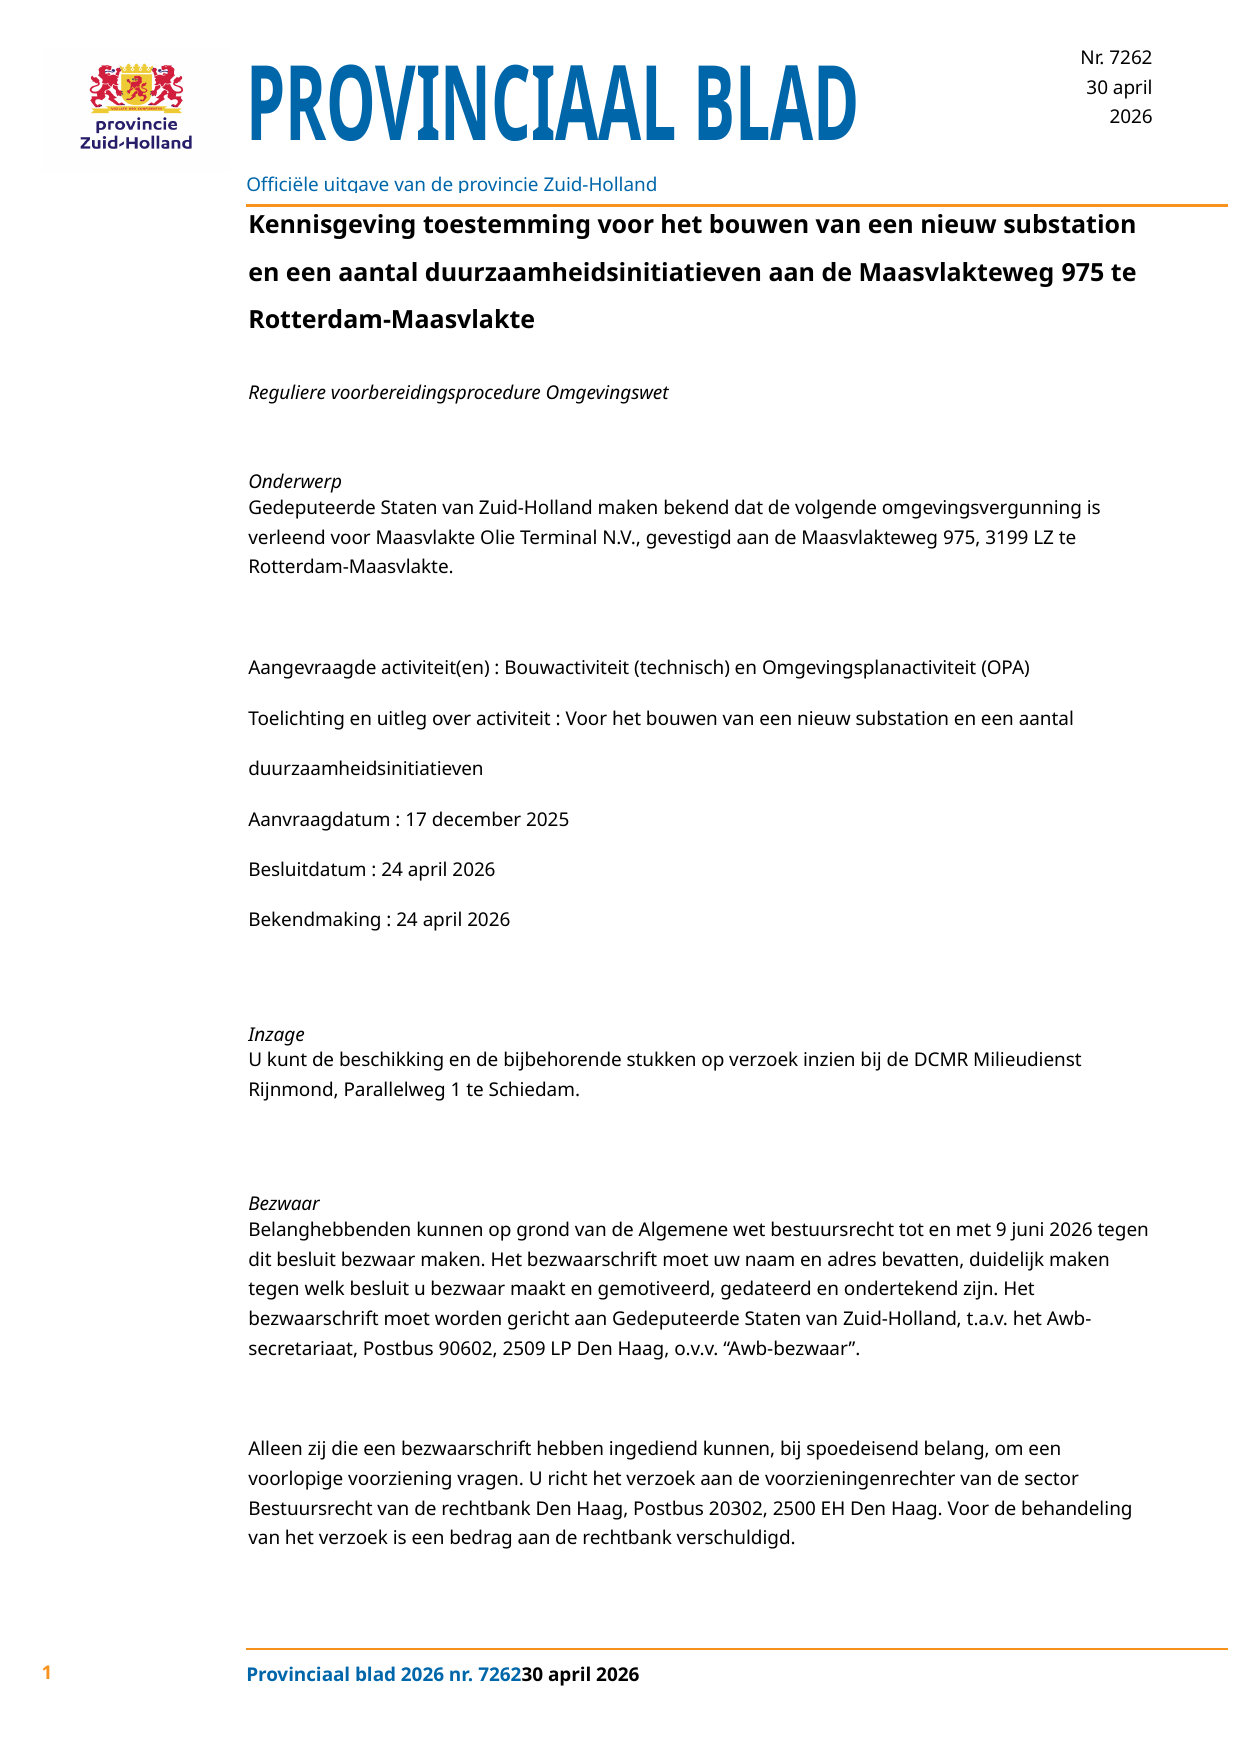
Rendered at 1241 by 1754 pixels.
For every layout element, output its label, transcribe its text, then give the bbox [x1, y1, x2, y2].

text duurzaamheidsinitiatieven [248, 755, 1152, 781]
text Toelichting en uitleg over activiteit : Voor het bouwen van een nieuw substation en een aantal [248, 705, 1152, 731]
text Aangevraagde activiteit(en) : Bouwactiviteit (technisch) en Omgevingsplanactiviteit (OPA) [248, 654, 1152, 680]
text Reguliere voorbereidingsprocedure Omgevingswet [248, 379, 1152, 405]
text Inzage [248, 1021, 1152, 1047]
text Onderwerp [248, 469, 1152, 494]
picture [41, 47, 231, 172]
text U kunt de beschikking en de bijbehorende stukken op verzoek inzien bij de DCMR Milieudienst Rijnmond, Parallelweg 1 te Schiedam. [248, 1047, 1152, 1102]
text Alleen zij die een bezwaarschrift hebben ingediend kunnen, bij spoedeisend belang, om een voorlopige voorziening vragen. U richt het verzoek aan de voorzieningenrechter van de sector Bestuursrecht van de rechtbank Den Haag, Postbus 20302, 2500 EH Den Haag. Voor de behandeling van het verzoek is een bedrag aan de rechtbank verschuldigd. [248, 1436, 1152, 1550]
text Belanghebbenden kunnen op grond van de Algemene wet bestuursrecht tot en met 9 juni 2026 tegen dit besluit bezwaar maken. Het bezwaarschrift moet uw naam en adres bevatten, duidelijk maken tegen welk besluit u bezwaar maakt en gemotiveerd, gedateerd en ondertekend zijn. Het bezwaarschrift moet worden gericht aan Gedeputeerde Staten van Zuid-Holland, t.a.v. het Awb-secretariaat, Postbus 90602, 2509 LP Den Haag, o.v.v. “Awb-bezwaar”. [248, 1216, 1152, 1360]
text Besluitdatum : 24 april 2026 [248, 856, 1152, 882]
text Bekendmaking : 24 april 2026 [248, 907, 1152, 932]
text Bezwaar [248, 1191, 1152, 1216]
text Aanvraagdatum : 17 december 2025 [248, 806, 1152, 831]
text Gedeputeerde Staten van Zuid-Holland maken bekend dat de volgende omgevingsvergunning is verleend voor Maasvlakte Olie Terminal N.V., gevestigd aan de Maasvlakteweg 975, 3199 LZ te Rotterdam-Maasvlakte. [248, 494, 1152, 579]
text Kennisgeving toestemming voor het bouwen van een nieuw substation en een aantal duurzaamheidsinitiatieven aan de Maasvlakteweg 975 te Rotterdam-Maasvlakte [248, 207, 1152, 336]
